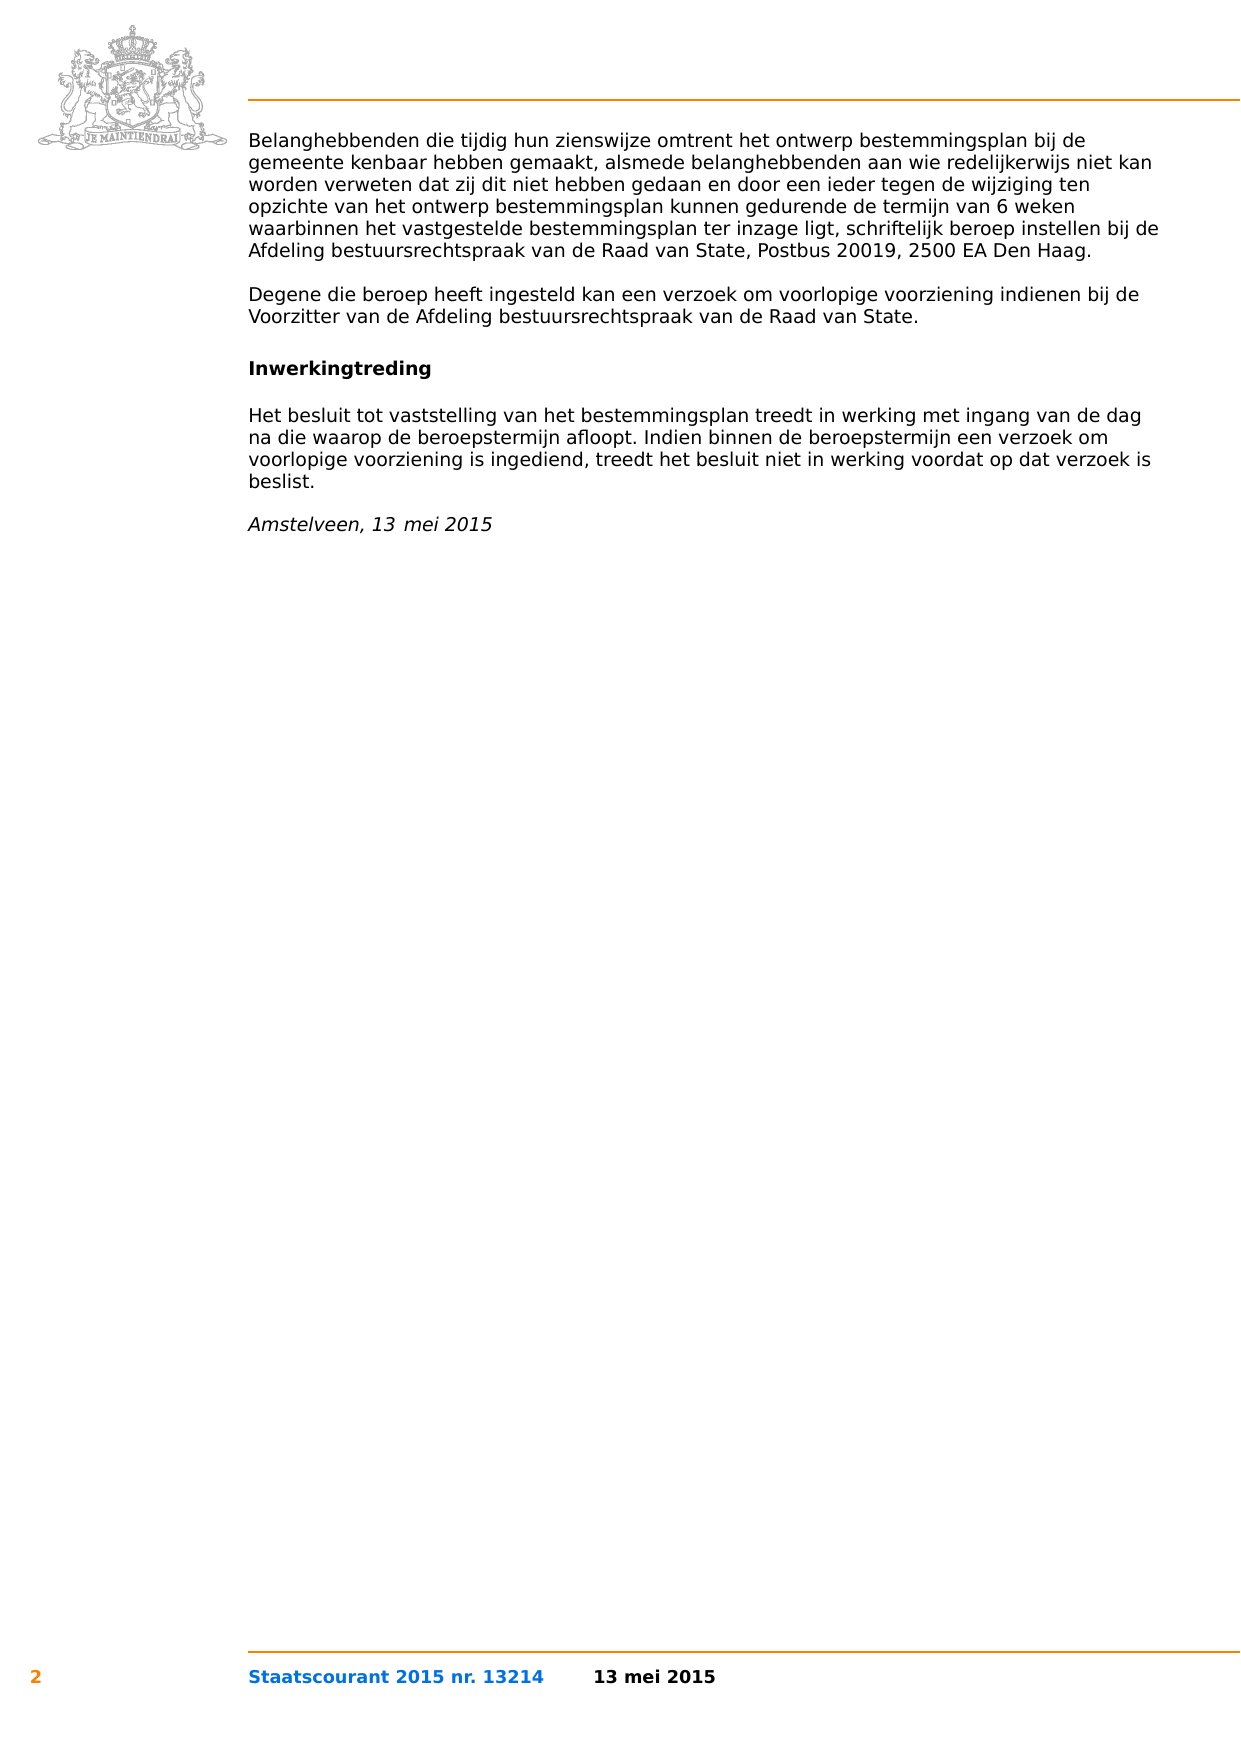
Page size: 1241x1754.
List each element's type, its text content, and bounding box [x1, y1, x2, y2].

text Het besluit tot vaststelling van het bestemmingsplan treedt in werking met ingang van de dag na die waarop de beroepstermijn afloopt. Indien binnen de beroepstermijn een verzoek om voorlopige voorziening is ingediend, treedt het besluit niet in werking voordat op dat verzoek is beslist. [248, 404, 1163, 492]
subtitle Inwerkingtreding [248, 358, 1163, 379]
text Degene die beroep heeft ingesteld kan een verzoek om voorlopige voorziening indienen bij de Voorzitter van de Afdeling bestuursrechtspraak van de Raad van State. [248, 284, 1163, 328]
text Belanghebbenden die tijdig hun zienswijze omtrent het ontwerp bestemmingsplan bij de gemeente kenbaar hebben gemaakt, alsmede belanghebbenden aan wie redelijkerwijs niet kan worden verweten dat zij dit niet hebben gedaan en door een ieder tegen de wijziging ten opzichte van het ontwerp bestemmingsplan kunnen gedurende de termijn van 6 weken waarbinnen het vastgestelde bestemmingsplan ter inzage ligt, schriftelijk beroep instellen bij de Afdeling bestuursrechtspraak van de Raad van State, Postbus 20019, 2500 EA Den Haag. [248, 130, 1163, 262]
text Amstelveen, 13 mei 2015 [248, 514, 1163, 536]
picture [38, 25, 227, 150]
